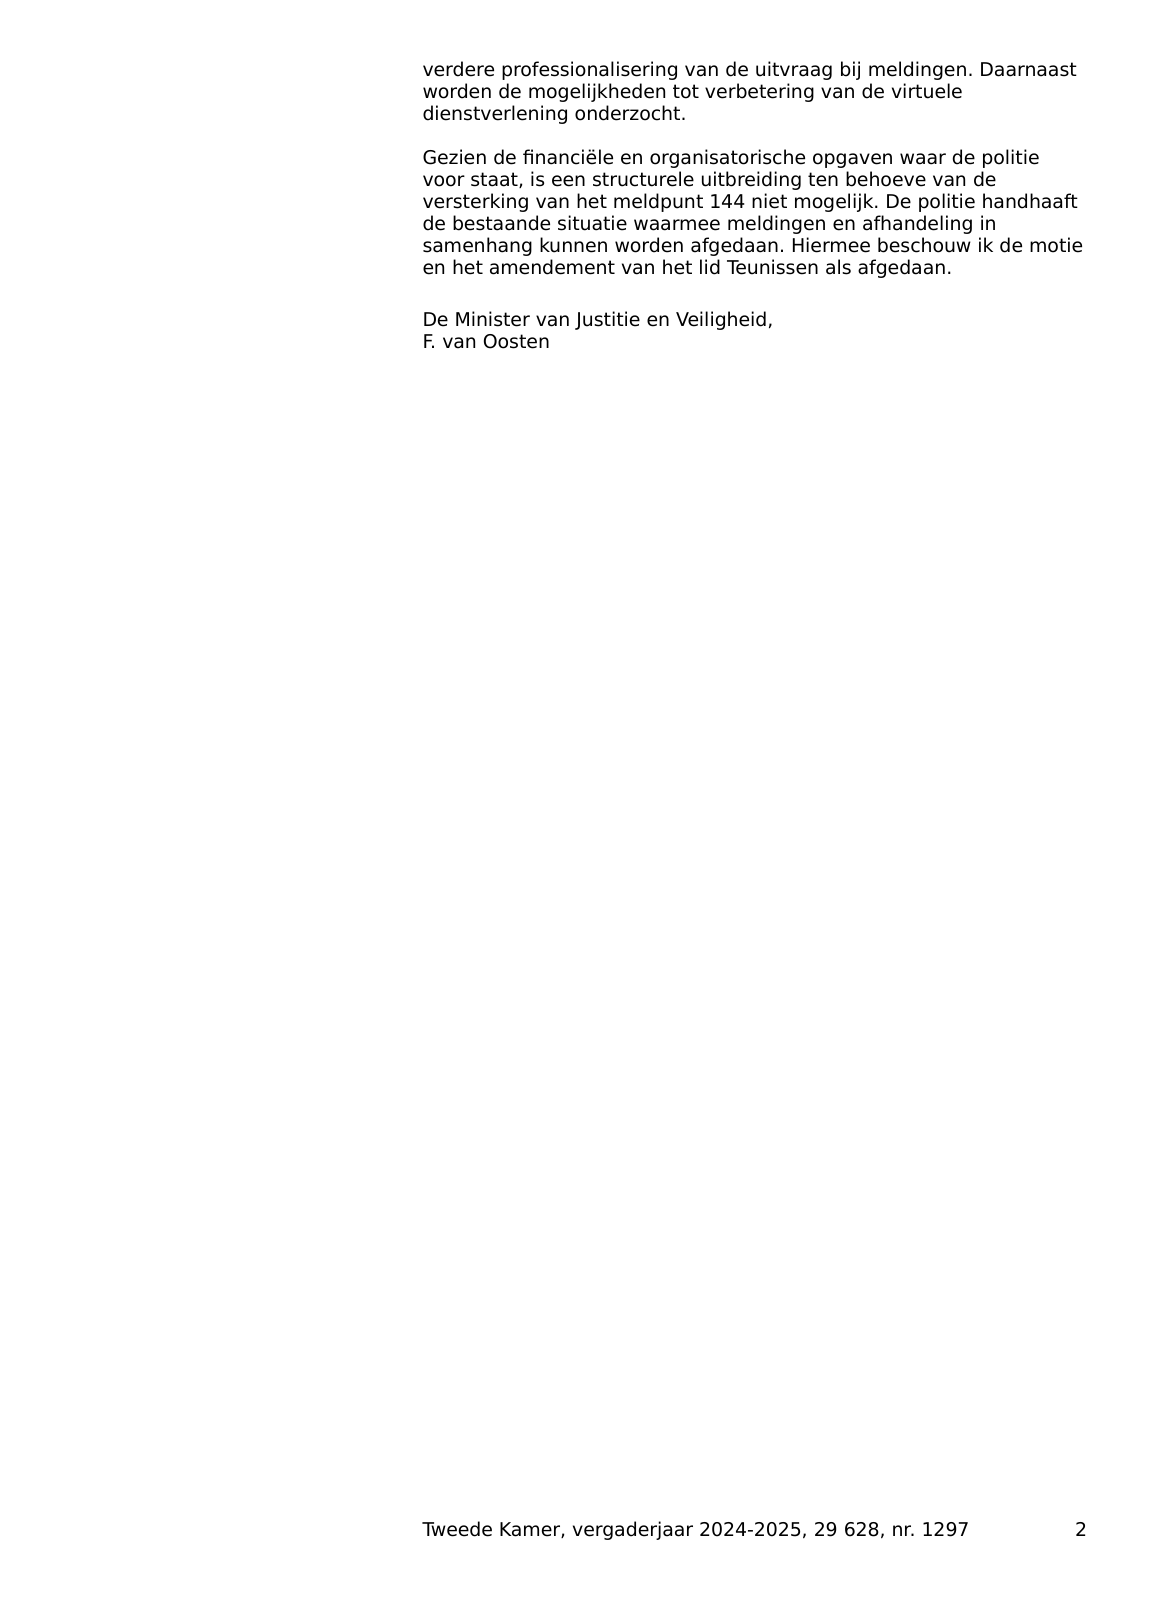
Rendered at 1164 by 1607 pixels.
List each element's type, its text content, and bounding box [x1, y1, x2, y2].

text verdere professionalisering van de uitvraag bij meldingen. Daarnaast worden de mogelijkheden tot verbetering van de virtuele dienstverlening onderzocht. [422, 59, 1087, 125]
text De Minister van Justitie en Veiligheid, F. van Oosten [422, 309, 1087, 353]
text Gezien de financiële en organisatorische opgaven waar de politie voor staat, is een structurele uitbreiding ten behoeve van de versterking van het meldpunt 144 niet mogelijk. De politie handhaaft de bestaande situatie waarmee meldingen en afhandeling in samenhang kunnen worden afgedaan. Hiermee beschouw ik de motie en het amendement van het lid Teunissen als afgedaan. [422, 147, 1087, 279]
